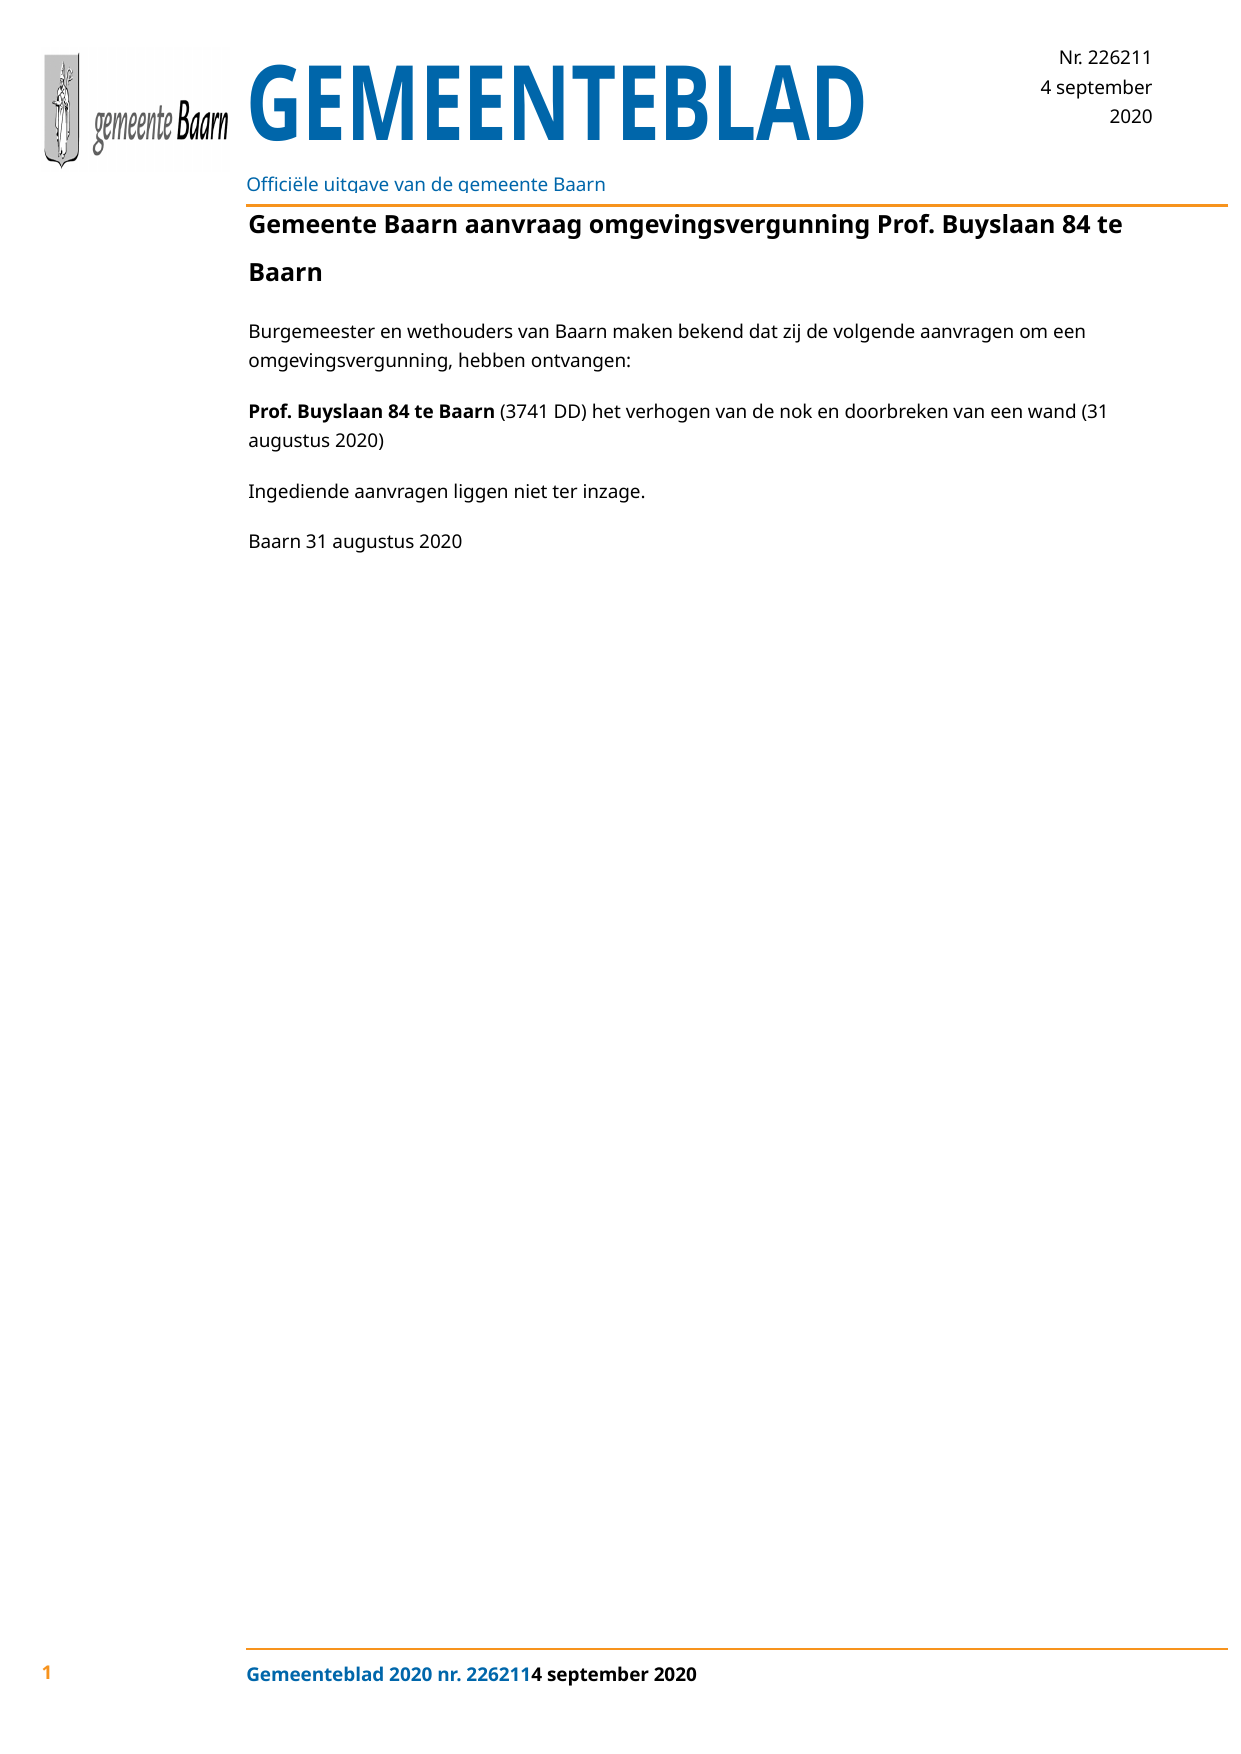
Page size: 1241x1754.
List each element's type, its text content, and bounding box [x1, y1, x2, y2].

text Ingediende aanvragen liggen niet ter inzage. [248, 478, 1152, 504]
text Baarn 31 augustus 2020 [248, 528, 1152, 554]
text Prof. Buyslaan 84 te Baarn (3741 DD) het verhogen van de nok en doorbreken van een wand (31 augustus 2020) [248, 398, 1152, 453]
picture [41, 47, 231, 172]
text Gemeente Baarn aanvraag omgevingsvergunning Prof. Buyslaan 84 te Baarn [248, 207, 1152, 288]
text Burgemeester en wethouders van Baarn maken bekend dat zij de volgende aanvragen om een omgevingsvergunning, hebben ontvangen: [248, 318, 1152, 373]
